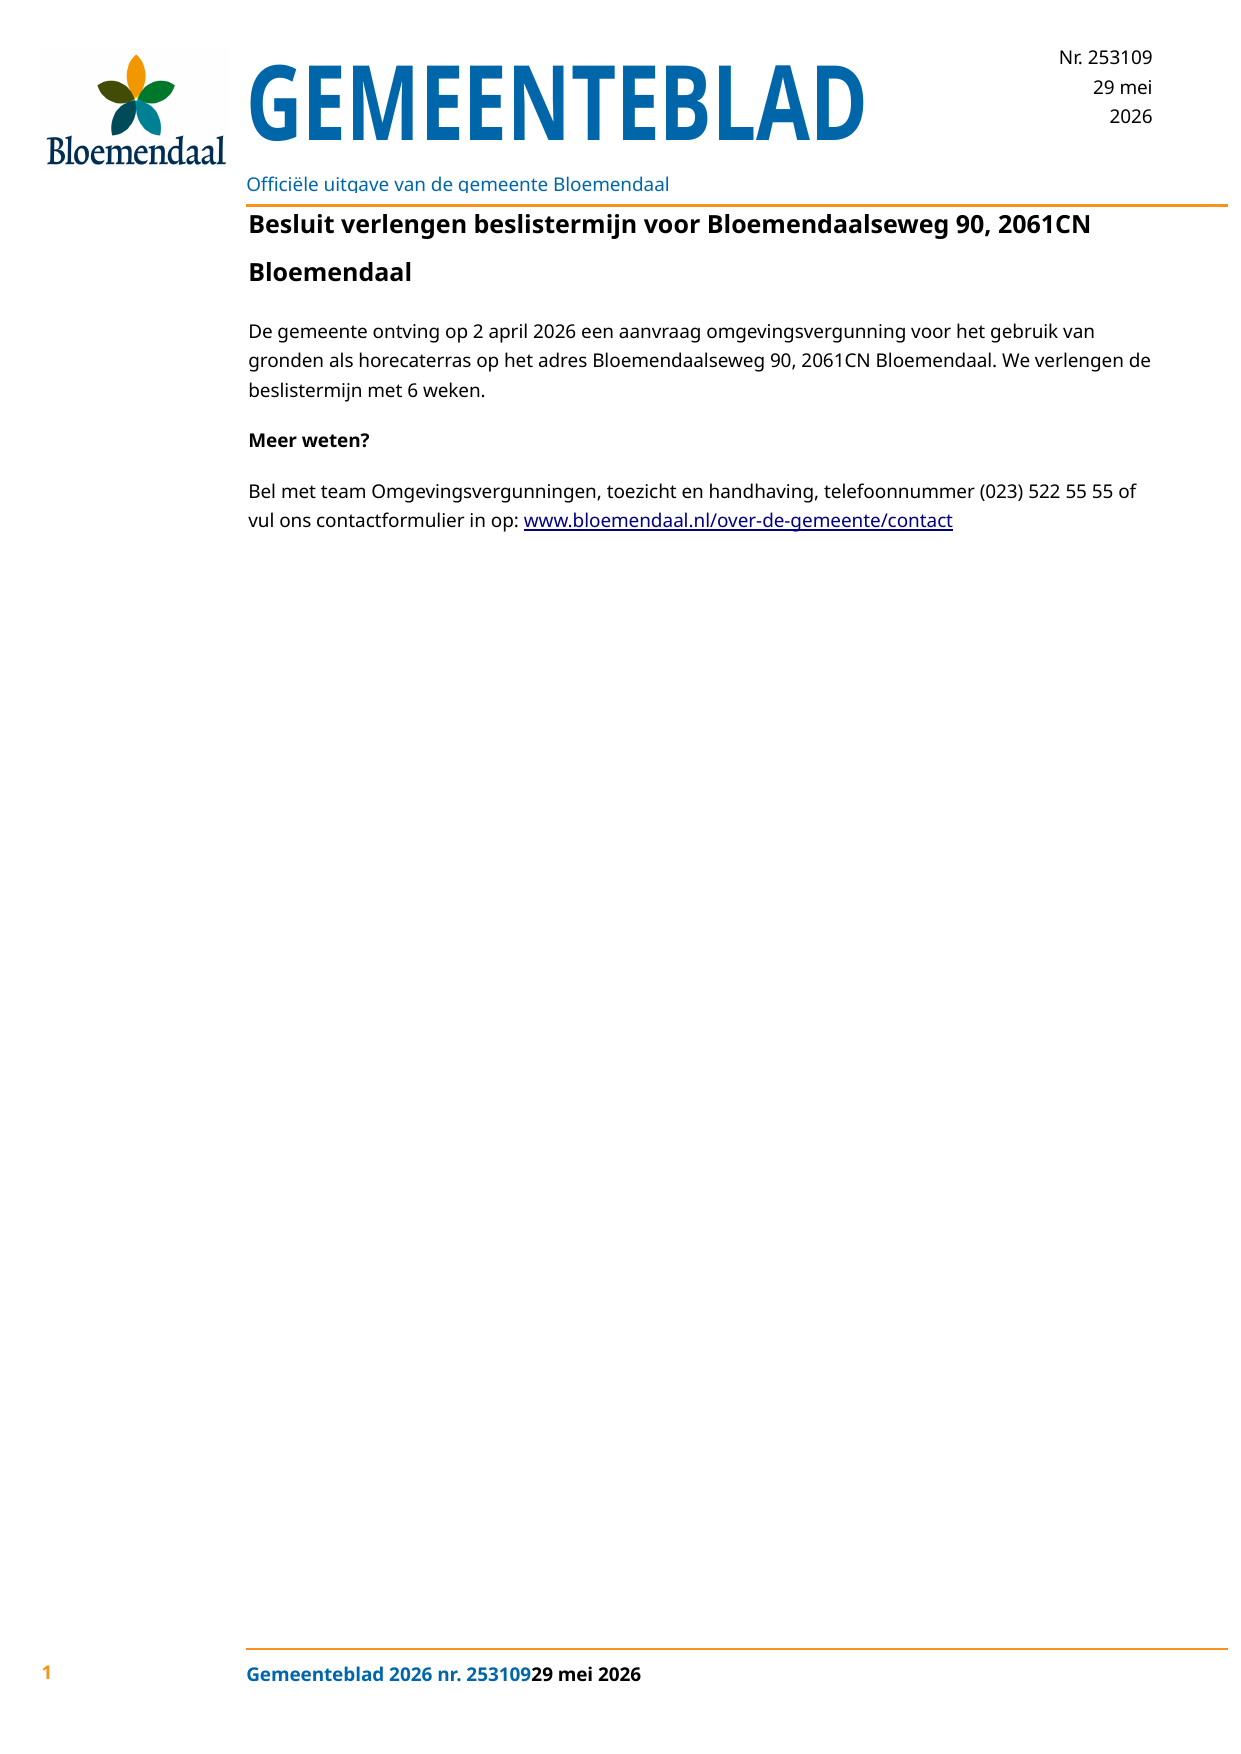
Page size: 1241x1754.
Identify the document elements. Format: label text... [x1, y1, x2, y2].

picture [41, 47, 231, 172]
text De gemeente ontving op 2 april 2026 een aanvraag omgevingsvergunning voor het gebruik van gronden als horecaterras op het adres Bloemendaalseweg 90, 2061CN Bloemendaal. We verlengen de beslistermijn met 6 weken. [248, 318, 1152, 403]
text Bel met team Omgevingsvergunningen, toezicht en handhaving, telefoonnummer (023) 522 55 55 of vul ons contactformulier in op: www.bloemendaal.nl/over-de-gemeente/contact [248, 478, 1152, 533]
text Besluit verlengen beslistermijn voor Bloemendaalseweg 90, 2061CN Bloemendaal [248, 207, 1152, 288]
text Meer weten? [248, 427, 1152, 453]
